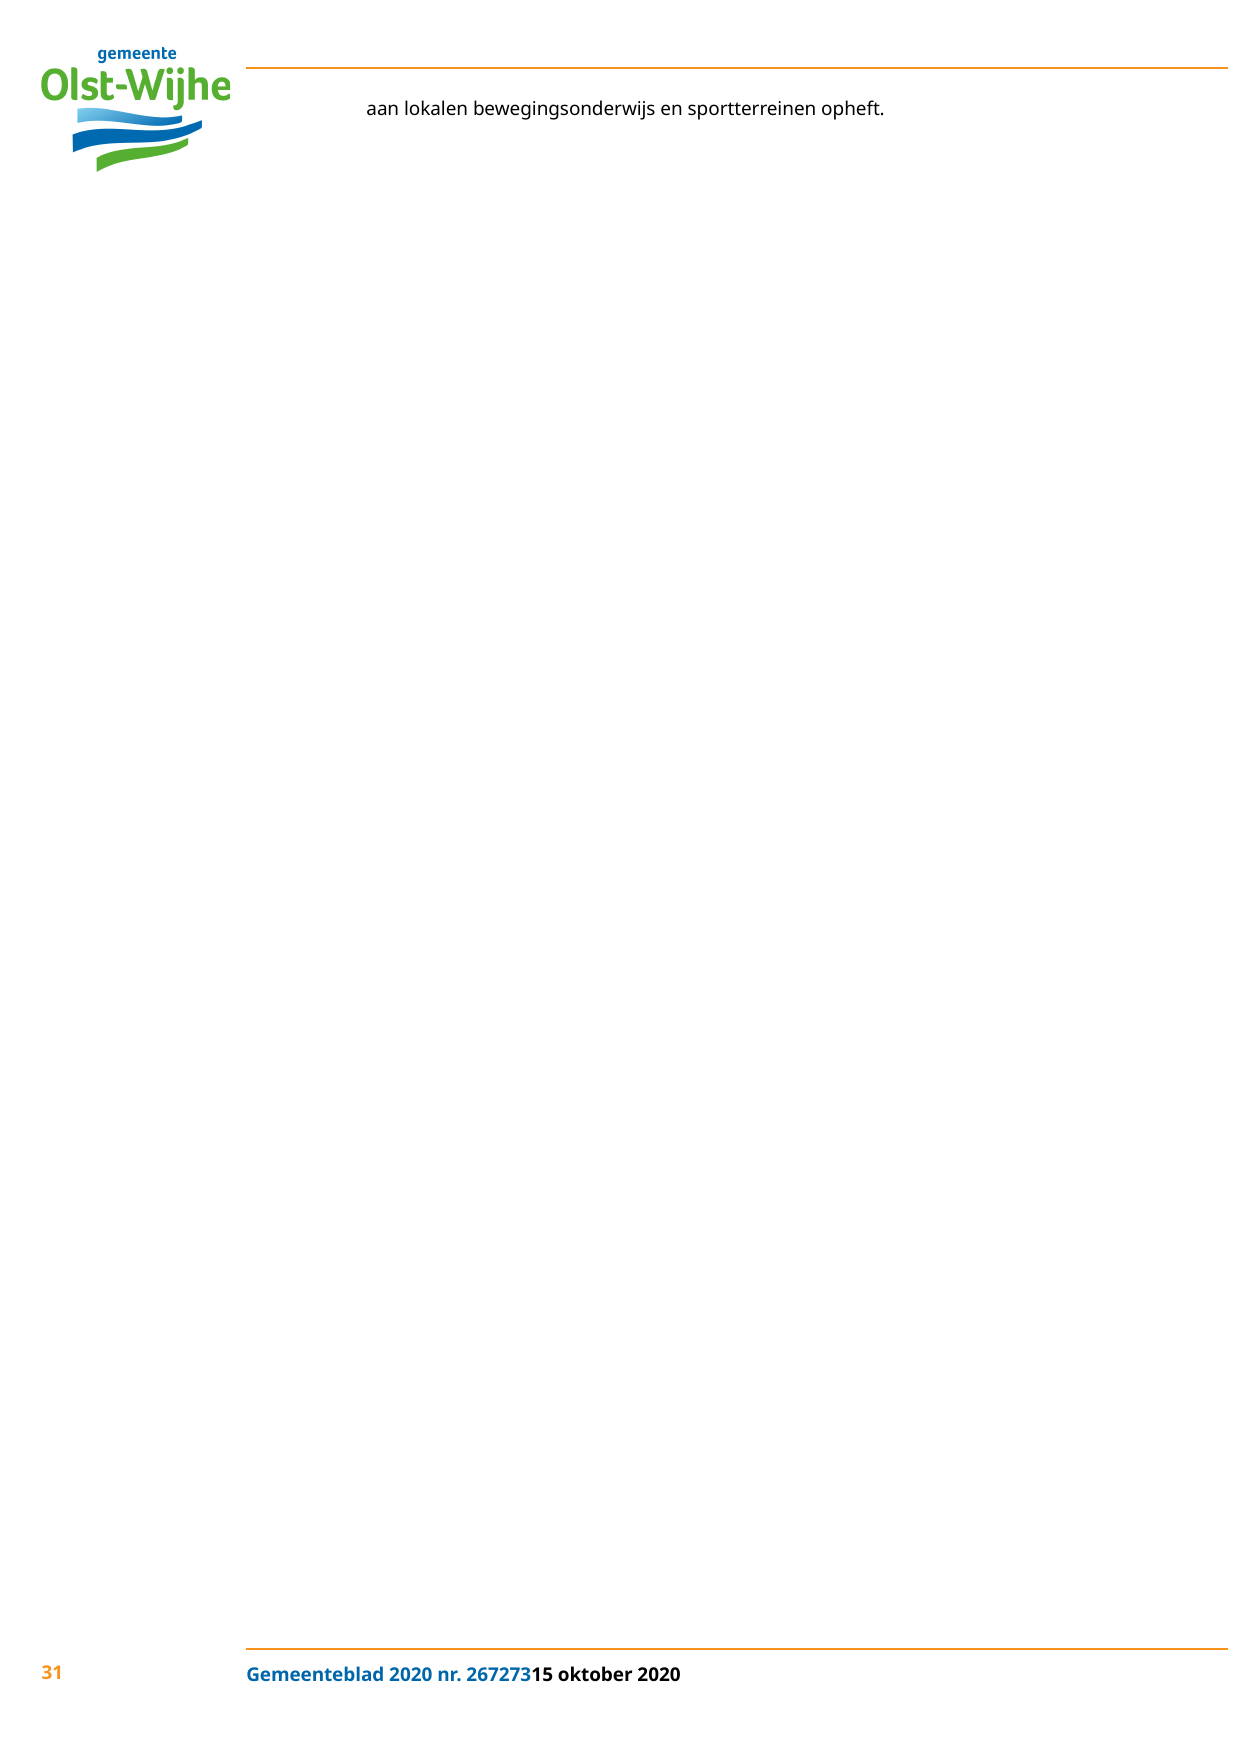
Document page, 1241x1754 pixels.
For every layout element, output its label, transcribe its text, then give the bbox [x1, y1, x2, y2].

picture [41, 47, 231, 172]
list aan lokalen bewegingsonderwijs en sportterreinen opheft. [307, 95, 1152, 121]
